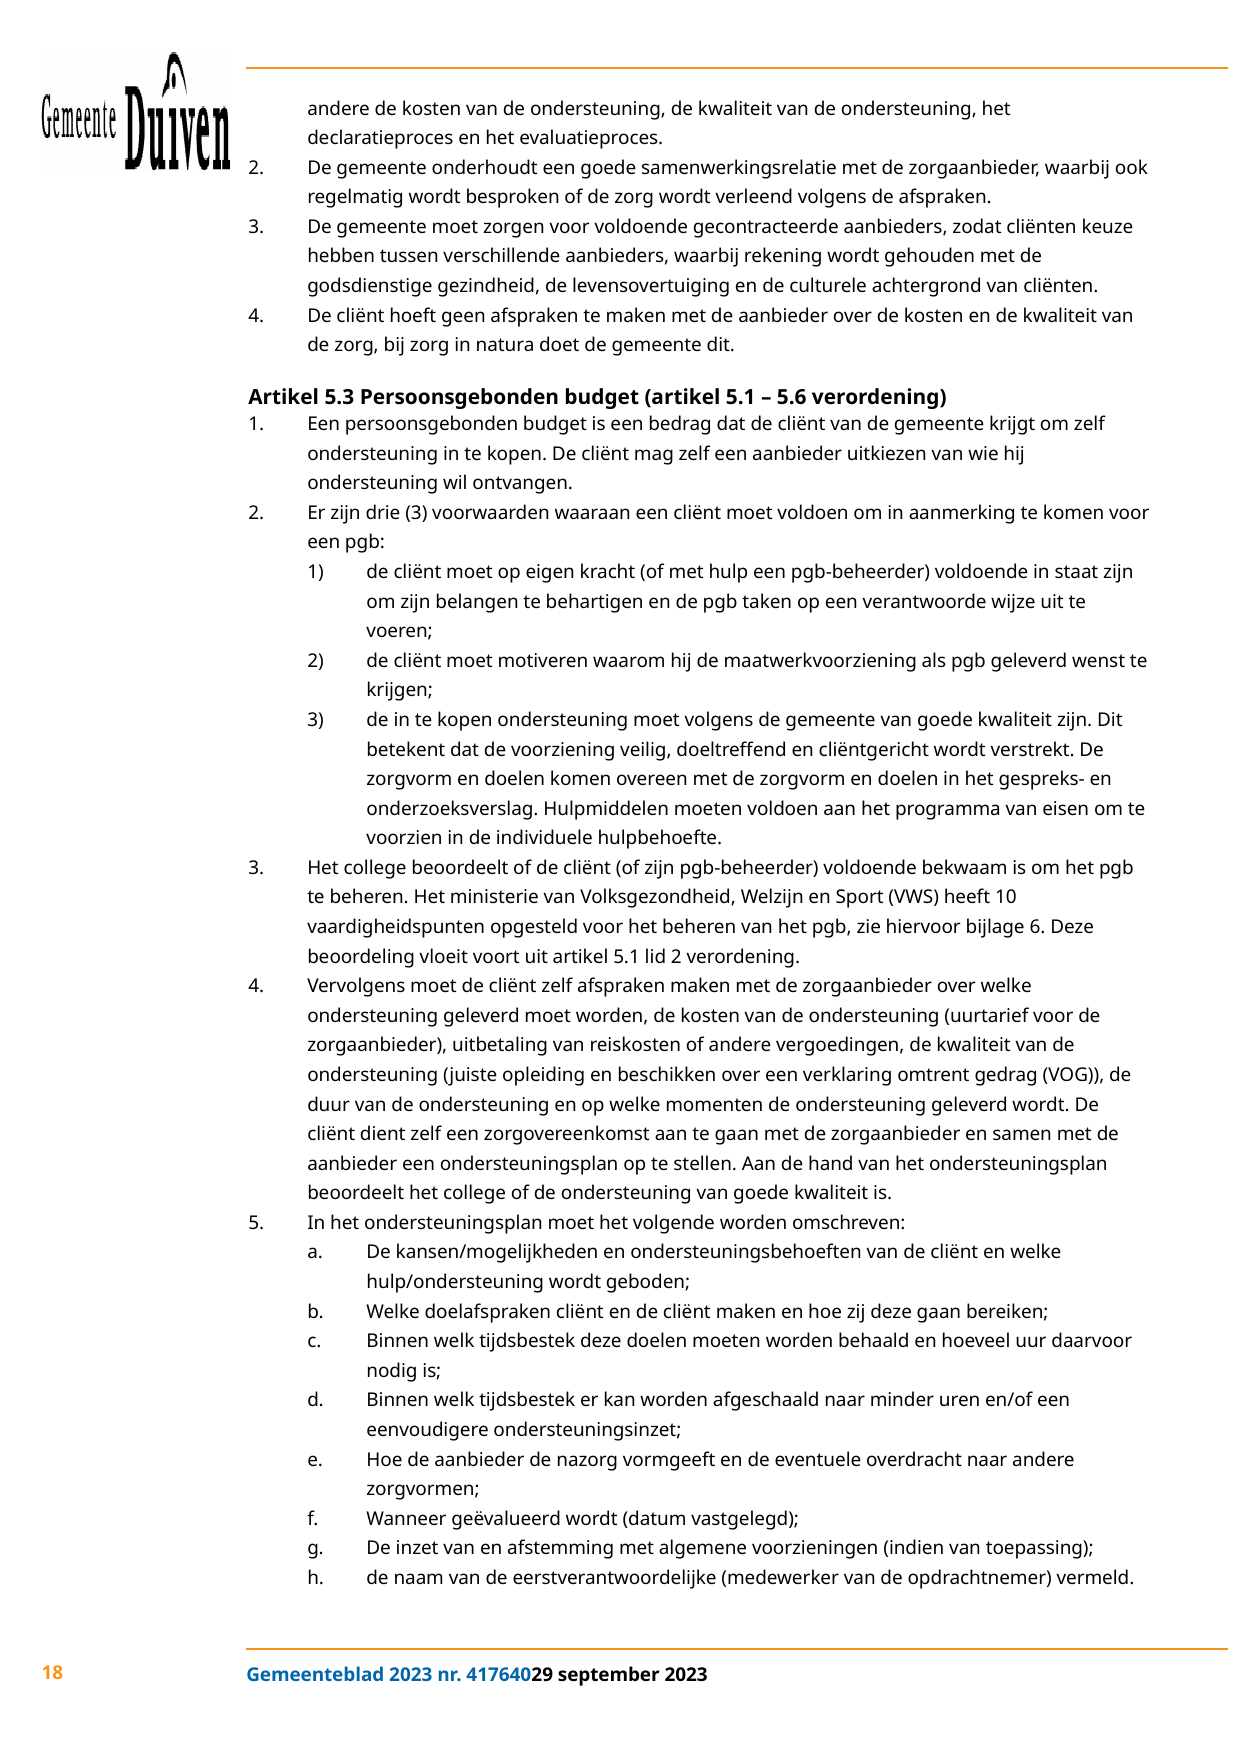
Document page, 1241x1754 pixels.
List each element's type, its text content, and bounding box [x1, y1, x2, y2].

list De kansen/mogelijkheden en ondersteuningsbehoeften van de cliënt en welke hulp/ondersteuning wordt geboden; [307, 1239, 1152, 1294]
list Binnen welk tijdsbestek er kan worden afgeschaald naar minder uren en/of een eenvoudigere ondersteuningsinzet; [307, 1387, 1152, 1442]
list De cliënt hoeft geen afspraken te maken met de aanbieder over de kosten en de kwaliteit van de zorg, bij zorg in natura doet de gemeente dit. [248, 302, 1152, 357]
list de in te kopen ondersteuning moet volgens de gemeente van goede kwaliteit zijn. Dit betekent dat de voorziening veilig, doeltreffend en cliëntgericht wordt verstrekt. De zorgvorm en doelen komen overeen met de zorgvorm en doelen in het gespreks- en onderzoeksverslag. Hulpmiddelen moeten voldoen aan het programma van eisen om te voorzien in de individuele hulpbehoefte. [307, 706, 1152, 850]
text Artikel 5.3 Persoonsgebonden budget (artikel 5.1 – 5.6 verordening) [248, 382, 1152, 410]
list Binnen welk tijdsbestek deze doelen moeten worden behaald en hoeveel uur daarvoor nodig is; [307, 1327, 1152, 1383]
list Hoe de aanbieder de nazorg vormgeeft en de eventuele overdracht naar andere zorgvormen; [307, 1446, 1152, 1501]
list de naam van de eerstverantwoordelijke (medewerker van de opdrachtnemer) vermeld. [307, 1564, 1152, 1590]
list Welke doelafspraken cliënt en de cliënt maken en hoe zij deze gaan bereiken; [307, 1298, 1152, 1323]
picture [41, 47, 231, 172]
list de cliënt moet motiveren waarom hij de maatwerkvoorziening als pgb geleverd wenst te krijgen; [307, 647, 1152, 702]
list Het college beoordeelt of de cliënt (of zijn pgb-beheerder) voldoende bekwaam is om het pgb te beheren. Het ministerie van Volksgezondheid, Welzijn en Sport (VWS) heeft 10 vaardigheidspunten opgesteld voor het beheren van het pgb, zie hiervoor bijlage 6. Deze beoordeling vloeit voort uit artikel 5.1 lid 2 verordening. [248, 854, 1152, 968]
list Een persoonsgebonden budget is een bedrag dat de cliënt van de gemeente krijgt om zelf ondersteuning in te kopen. De cliënt mag zelf een aanbieder uitkiezen van wie hij ondersteuning wil ontvangen. [248, 410, 1152, 495]
list Er zijn drie (3) voorwaarden waaraan een cliënt moet voldoen om in aanmerking te komen voor een pgb: [248, 499, 1152, 554]
list andere de kosten van de ondersteuning, de kwaliteit van de ondersteuning, het declaratieproces en het evaluatieproces. [248, 95, 1152, 150]
list De gemeente onderhoudt een goede samenwerkingsrelatie met de zorgaanbieder, waarbij ook regelmatig wordt besproken of de zorg wordt verleend volgens de afspraken. [248, 154, 1152, 209]
list Wanneer geëvalueerd wordt (datum vastgelegd); [307, 1505, 1152, 1531]
list In het ondersteuningsplan moet het volgende worden omschreven: [248, 1209, 1152, 1235]
list De gemeente moet zorgen voor voldoende gecontracteerde aanbieders, zodat cliënten keuze hebben tussen verschillende aanbieders, waarbij rekening wordt gehouden met de godsdienstige gezindheid, de levensovertuiging en de culturele achtergrond van cliënten. [248, 213, 1152, 298]
list Vervolgens moet de cliënt zelf afspraken maken met de zorgaanbieder over welke ondersteuning geleverd moet worden, de kosten van de ondersteuning (uurtarief voor de zorgaanbieder), uitbetaling van reiskosten of andere vergoedingen, de kwaliteit van de ondersteuning (juiste opleiding en beschikken over een verklaring omtrent gedrag (VOG)), de duur van de ondersteuning en op welke momenten de ondersteuning geleverd wordt. De cliënt dient zelf een zorgovereenkomst aan te gaan met de zorgaanbieder en samen met de aanbieder een ondersteuningsplan op te stellen. Aan de hand van het ondersteuningsplan beoordeelt het college of de ondersteuning van goede kwaliteit is. [248, 972, 1152, 1205]
list De inzet van en afstemming met algemene voorzieningen (indien van toepassing); [307, 1534, 1152, 1560]
list de cliënt moet op eigen kracht (of met hulp een pgb-beheerder) voldoende in staat zijn om zijn belangen te behartigen en de pgb taken op een verantwoorde wijze uit te voeren; [307, 558, 1152, 643]
